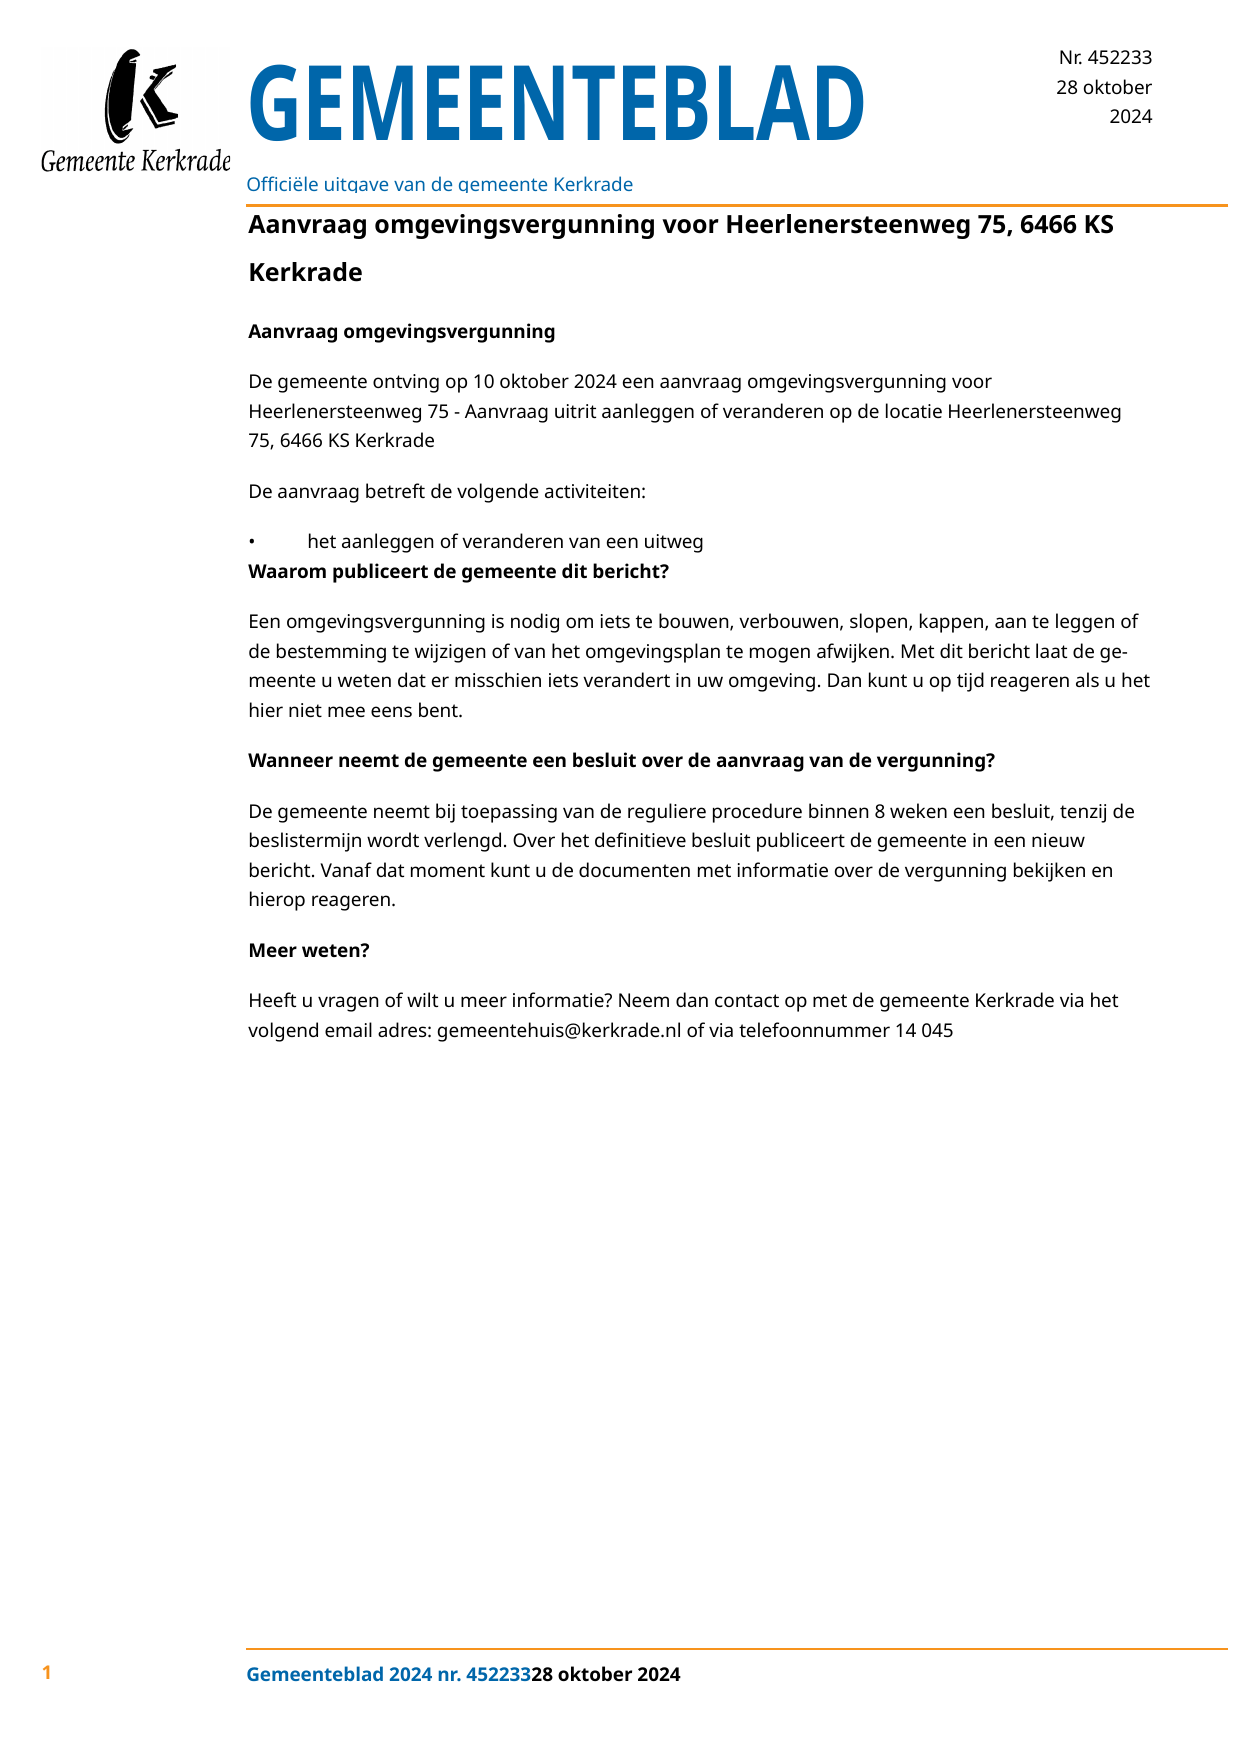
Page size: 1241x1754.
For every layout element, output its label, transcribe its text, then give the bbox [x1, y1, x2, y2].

text De gemeente neemt bij toepassing van de reguliere procedure binnen 8 weken een besluit, tenzij de beslistermijn wordt verlengd. Over het definitieve besluit publiceert de gemeente in een nieuw bericht. Vanaf dat moment kunt u de documenten met informatie over de vergunning bekijken en hierop reageren. [248, 798, 1152, 912]
text Aanvraag omgevingsvergunning [248, 318, 1152, 344]
picture [41, 47, 231, 172]
text De gemeente ontving op 10 oktober 2024 een aanvraag omgevingsvergunning voor Heerlenersteenweg 75 - Aanvraag uitrit aanleggen of veranderen op de locatie Heerlenersteenweg 75, 6466 KS Kerkrade [248, 368, 1152, 453]
text Meer weten? [248, 937, 1152, 963]
text Wanneer neemt de gemeente een besluit over de aanvraag van de vergunning? [248, 747, 1152, 773]
text Een omgevingsvergunning is nodig om iets te bouwen, verbouwen, slopen, kappen, aan te leggen of de bestemming te wijzigen of van het omgevingsplan te mogen afwijken. Met dit bericht laat de ge- meente u weten dat er misschien iets verandert in uw omgeving. Dan kunt u op tijd reageren als u het hier niet mee eens bent. [248, 608, 1152, 723]
text De aanvraag betreft de volgende activiteiten: [248, 478, 1152, 504]
text Heeft u vragen of wilt u meer informatie? Neem dan contact op met de gemeente Kerkrade via het volgend email adres: gemeentehuis@kerkrade.nl of via telefoonnummer 14 045 [248, 987, 1152, 1043]
list het aanleggen of veranderen van een uitweg [248, 528, 1152, 554]
text Aanvraag omgevingsvergunning voor Heerlenersteenweg 75, 6466 KS Kerkrade [248, 207, 1152, 288]
text Waarom publiceert de gemeente dit bericht? [248, 558, 1152, 584]
